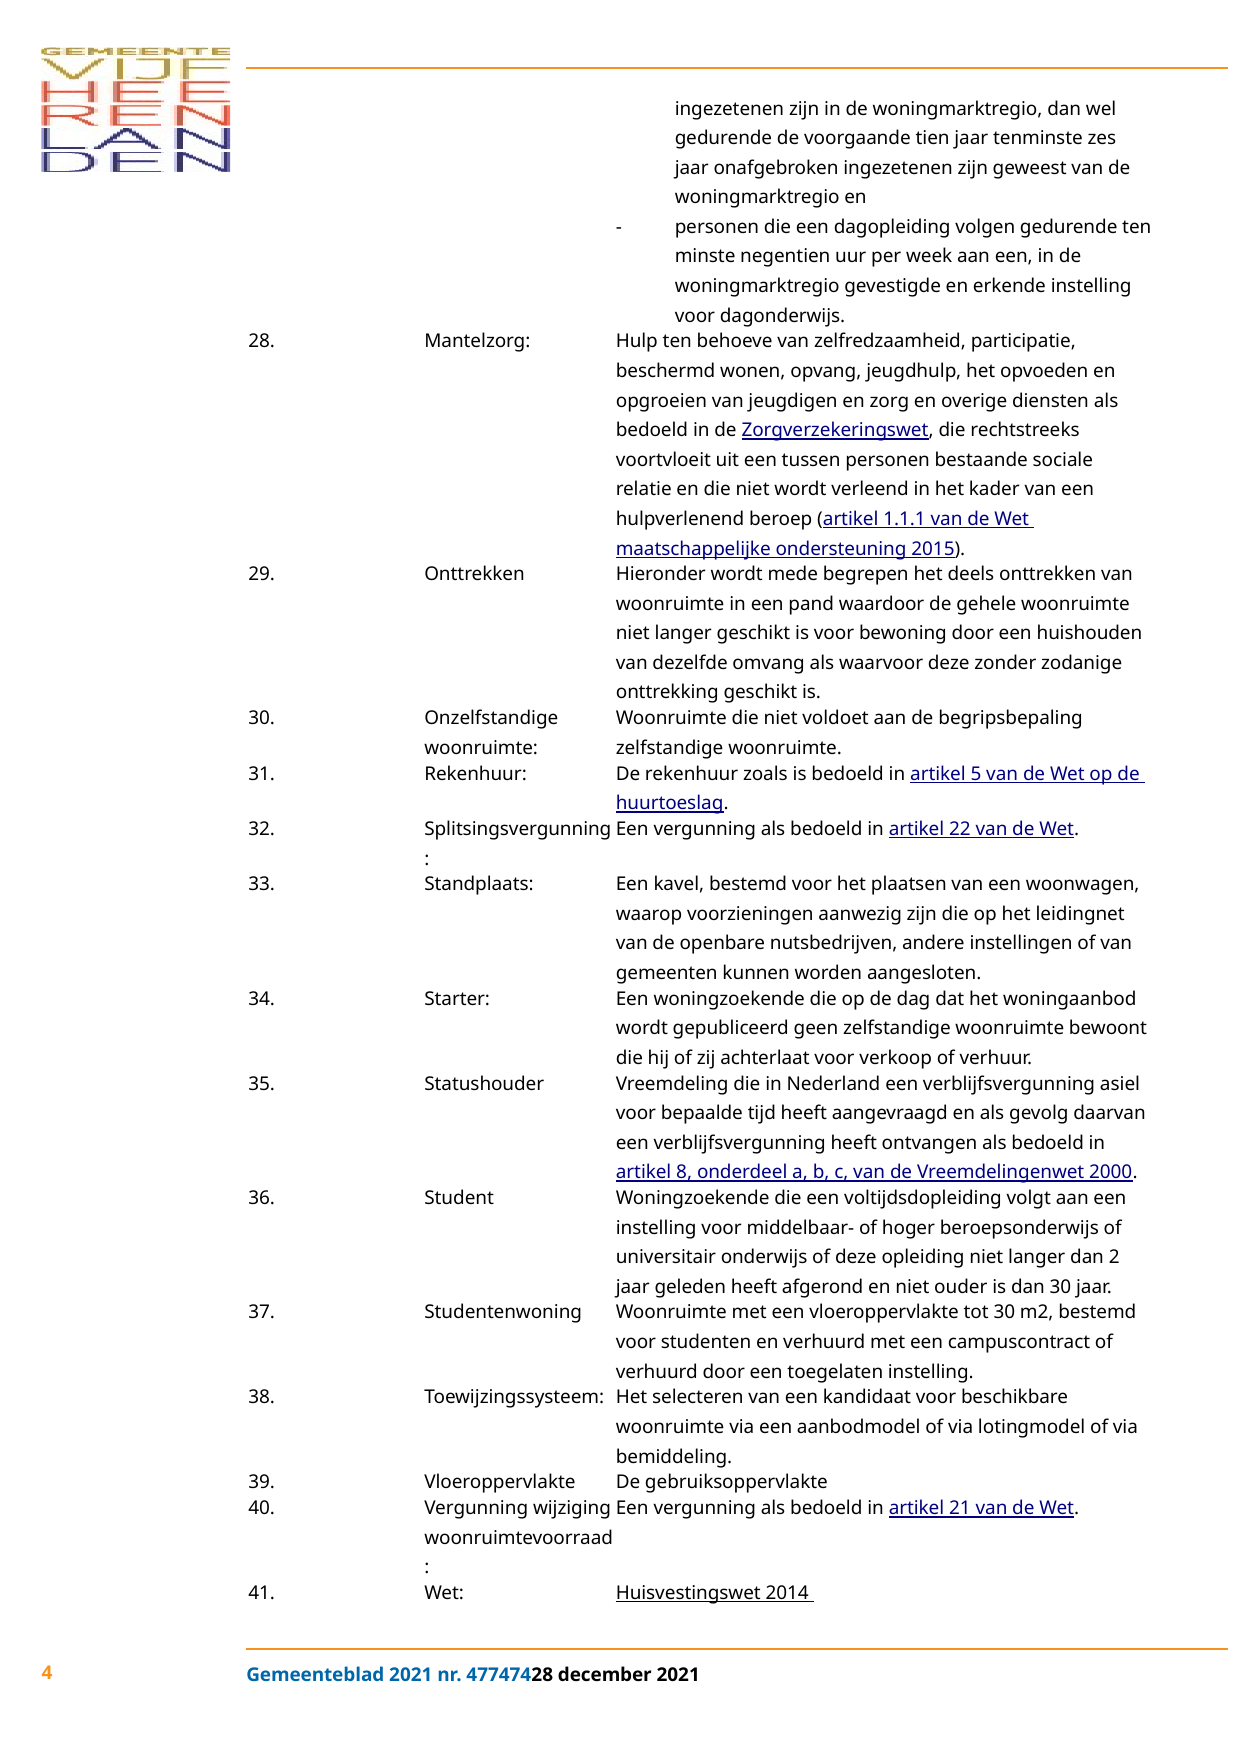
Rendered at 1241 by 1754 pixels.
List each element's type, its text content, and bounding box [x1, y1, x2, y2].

table_cell Toewijzingssysteem: [424, 1384, 616, 1468]
table_cell 29. [248, 560, 424, 704]
table_cell Woningzoekende die een voltijdsdopleiding volgt aan een instelling voor middelbaar- of hoger beroepsonderwijs of universitair onderwijs of deze opleiding niet langer dan 2 jaar geleden heeft afgerond en niet ouder is dan 30 jaar. [616, 1184, 1152, 1299]
table_cell Hieronder wordt mede begrepen het deels onttrekken van woonruimte in een pand waardoor de gehele woonruimte niet langer geschikt is voor bewoning door een huishouden van dezelfde omvang als waarvoor deze zonder zodanige onttrekking geschikt is. [616, 560, 1152, 704]
table_cell 31. [248, 760, 424, 815]
table_cell Student [424, 1184, 616, 1299]
table_cell Woonruimte met een vloeroppervlakte tot 30 m2, bestemd voor studenten en verhuurd met een campuscontract of verhuurd door een toegelaten instelling. [616, 1299, 1152, 1384]
table_cell 28. [248, 328, 424, 560]
table_cell Standplaats: [424, 870, 616, 985]
table_cell 38. [248, 1384, 424, 1468]
table_cell Een vergunning als bedoeld in artikel 22 van de Wet. [616, 815, 1152, 870]
table_cell 36. [248, 1184, 424, 1299]
table_cell Vergunning wijziging woonruimtevoorraad: [424, 1494, 616, 1579]
table_cell 30. [248, 705, 424, 760]
table_cell Een vergunning als bedoeld in artikel 21 van de Wet. [616, 1494, 1152, 1579]
table_cell Hulp ten behoeve van zelfredzaamheid, participatie, beschermd wonen, opvang, jeugdhulp, het opvoeden en opgroeien van jeugdigen en zorg en overige diensten als bedoeld in de Zorgverzekeringswet, die rechtstreeks voortvloeit uit een tussen personen bestaande sociale relatie en die niet wordt verleend in het kader van een hulpverlenend beroep (artikel 1.1.1 van de Wet maatschappelijke ondersteuning 2015). [616, 328, 1152, 560]
table_cell Onttrekken [424, 560, 616, 704]
table_cell De gebruiksoppervlakte [616, 1469, 1152, 1494]
table_cell ingezetenen zijn in de woningmarktregio, dan wel gedurende de voorgaande tien jaar tenminste zes jaar onafgebroken ingezetenen zijn geweest van de woningmarktregio en personen die een dagopleiding volgen gedurende ten minste negentien uur per week aan een, in de woningmarktregio gevestigde en erkende instelling voor dagonderwijs. [616, 95, 1152, 328]
table_cell Studentenwoning [424, 1299, 616, 1384]
table_cell 40. [248, 1494, 424, 1579]
table_cell De rekenhuur zoals is bedoeld in artikel 5 van de Wet op de huurtoeslag. [616, 760, 1152, 815]
table_cell Starter: [424, 985, 616, 1070]
table_cell 34. [248, 985, 424, 1070]
table_cell Statushouder [424, 1070, 616, 1184]
table_cell [248, 95, 424, 328]
picture [41, 47, 231, 172]
table_cell Splitsingsvergunning: [424, 815, 616, 870]
table_cell 32. [248, 815, 424, 870]
table_cell 33. [248, 870, 424, 985]
table_cell Woonruimte die niet voldoet aan de begripsbepaling zelfstandige woonruimte. [616, 705, 1152, 760]
table_cell 35. [248, 1070, 424, 1184]
table_cell [424, 95, 616, 328]
table_cell Huisvestingswet 2014 [616, 1579, 1152, 1605]
table_cell Wet: [424, 1579, 616, 1605]
table_cell Mantelzorg: [424, 328, 616, 560]
table_cell 39. [248, 1469, 424, 1494]
table_cell Onzelfstandige woonruimte: [424, 705, 616, 760]
table_cell Het selecteren van een kandidaat voor beschikbare woonruimte via een aanbodmodel of via lotingmodel of via bemiddeling. [616, 1384, 1152, 1468]
table_cell 41. [248, 1579, 424, 1605]
table_cell 37. [248, 1299, 424, 1384]
table_cell Vreemdeling die in Nederland een verblijfsvergunning asiel voor bepaalde tijd heeft aangevraagd en als gevolg daarvan een verblijfsvergunning heeft ontvangen als bedoeld in artikel 8, onderdeel a, b, c, van de Vreemdelingenwet 2000. [616, 1070, 1152, 1184]
table_cell Vloeroppervlakte [424, 1469, 616, 1494]
table_cell Een woningzoekende die op de dag dat het woningaanbod wordt gepubliceerd geen zelfstandige woonruimte bewoont die hij of zij achterlaat voor verkoop of verhuur. [616, 985, 1152, 1070]
table_cell Rekenhuur: [424, 760, 616, 815]
table_cell Een kavel, bestemd voor het plaatsen van een woonwagen, waarop voorzieningen aanwezig zijn die op het leidingnet van de openbare nutsbedrijven, andere instellingen of van gemeenten kunnen worden aangesloten. [616, 870, 1152, 985]
